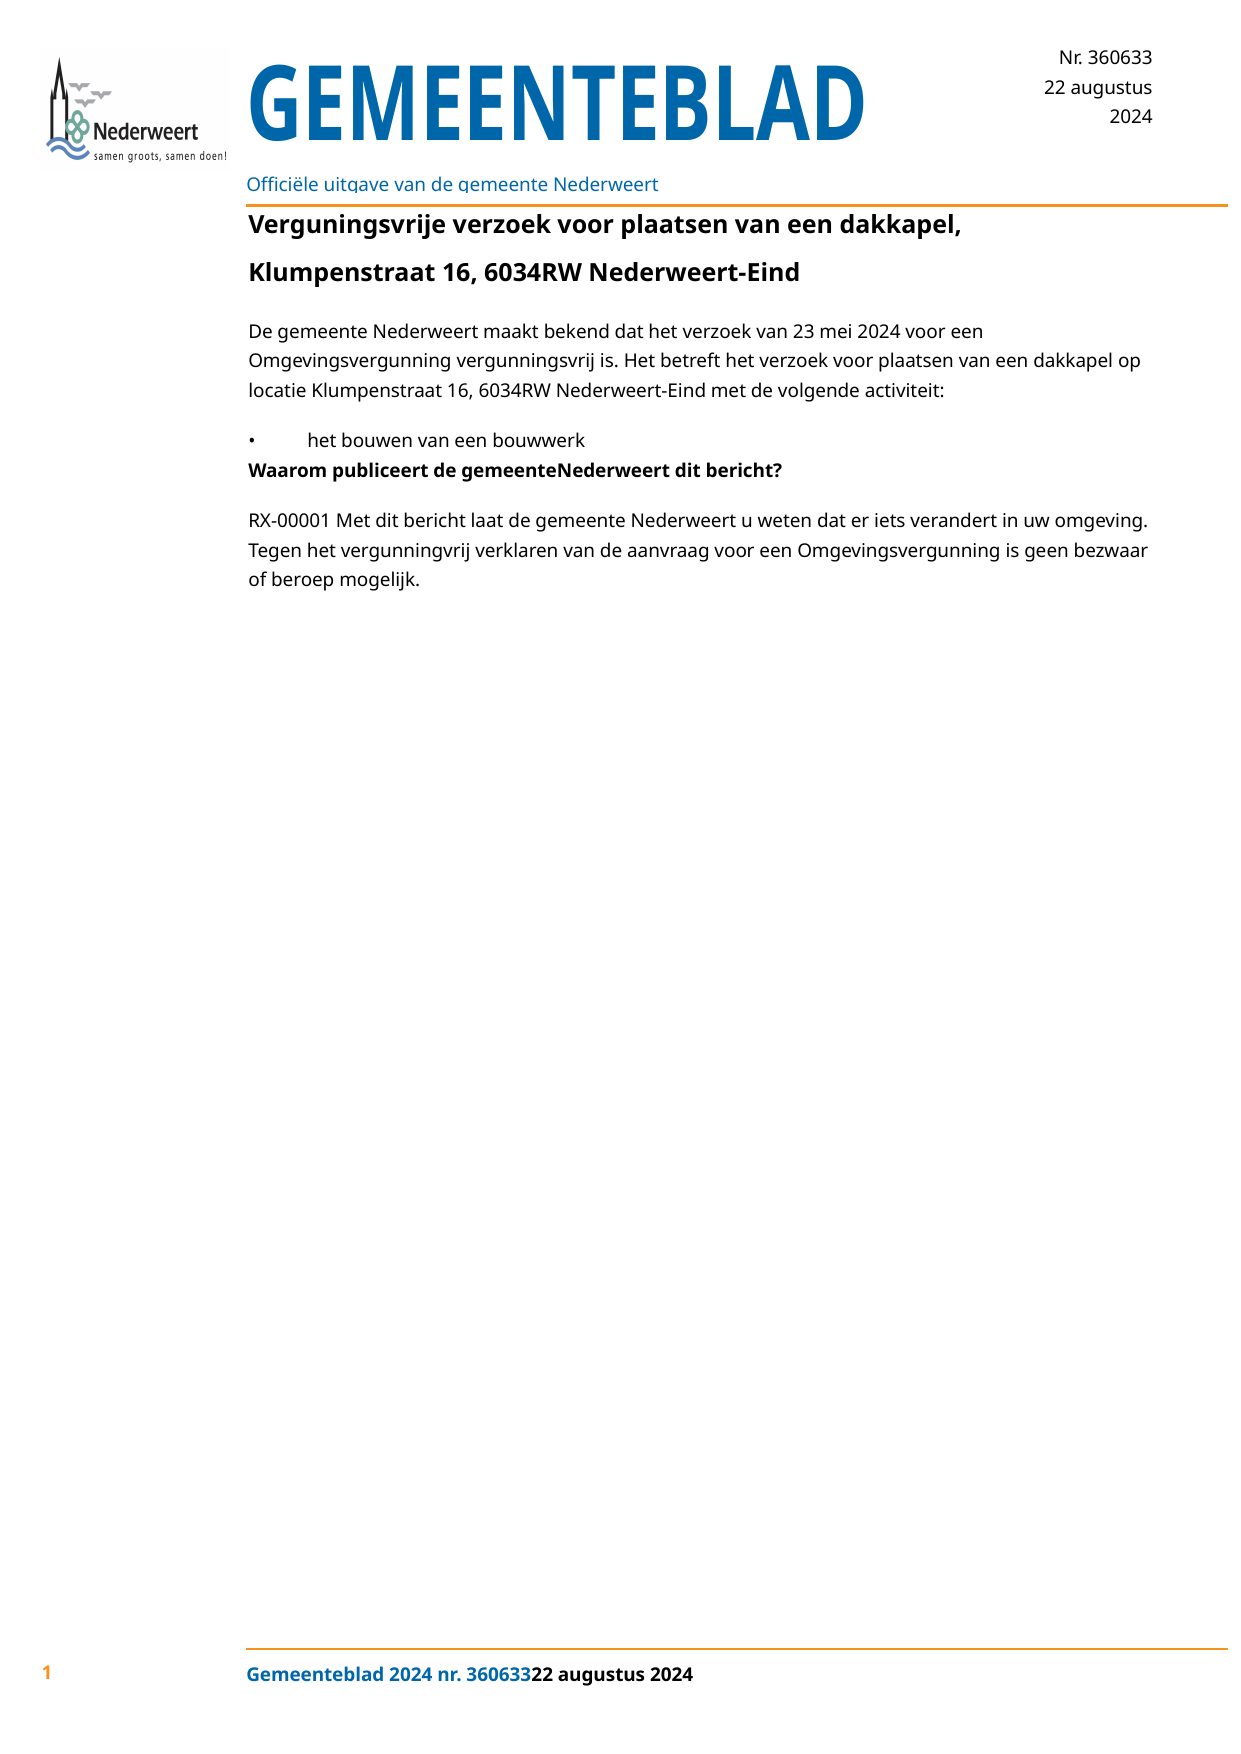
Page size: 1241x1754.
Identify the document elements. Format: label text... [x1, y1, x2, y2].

text RX-00001 Met dit bericht laat de gemeente Nederweert u weten dat er iets verandert in uw omgeving. Tegen het vergunningvrij verklaren van de aanvraag voor een Omgevingsvergunning is geen bezwaar of beroep mogelijk. [248, 507, 1152, 592]
text Waarom publiceert de gemeenteNederweert dit bericht? [248, 457, 1152, 483]
text De gemeente Nederweert maakt bekend dat het verzoek van 23 mei 2024 voor een Omgevingsvergunning vergunningsvrij is. Het betreft het verzoek voor plaatsen van een dakkapel op locatie Klumpenstraat 16, 6034RW Nederweert-Eind met de volgende activiteit: [248, 318, 1152, 403]
list het bouwen van een bouwwerk [248, 427, 1152, 453]
picture [41, 47, 231, 172]
text Verguningsvrije verzoek voor plaatsen van een dakkapel, Klumpenstraat 16, 6034RW Nederweert-Eind [248, 207, 1152, 288]
